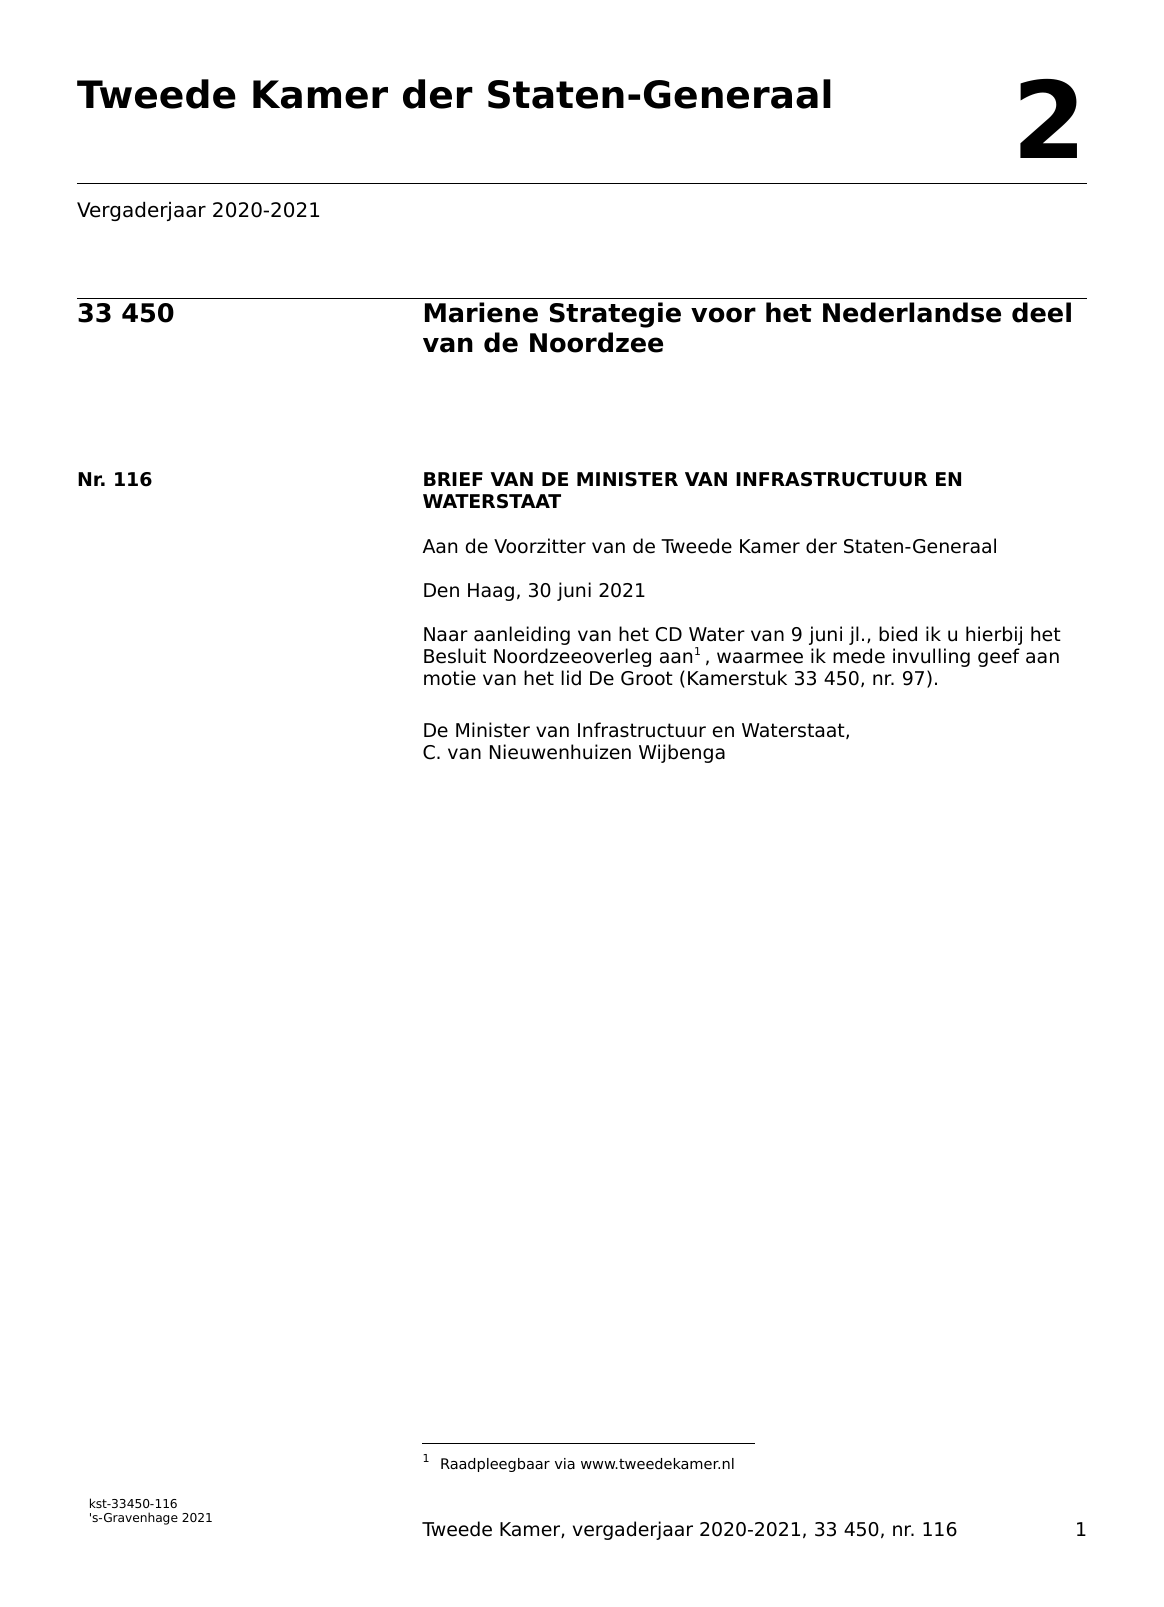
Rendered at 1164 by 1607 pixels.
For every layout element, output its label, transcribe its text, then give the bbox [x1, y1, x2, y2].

table_cell Vergaderjaar 2020-2021 [77, 184, 1087, 298]
table_header Tweede Kamer der Staten-Generaal [77, 59, 886, 183]
text 's-Gravenhage 2021 [88, 1511, 323, 1525]
subtitle Nr. 116 BRIEF VAN DE MINISTER VAN INFRASTRUCTUUR EN WATERSTAAT [77, 469, 1087, 513]
table_header 2 [886, 59, 1087, 183]
text Raadpleegbaar via www.tweedekamer.nl [422, 1452, 1087, 1474]
text De Minister van Infrastructuur en Waterstaat, C. van Nieuwenhuizen Wijbenga [422, 720, 1087, 764]
text kst-33450-116 [88, 1497, 323, 1511]
subtitle 33 450 Mariene Strategie voor het Nederlandse deel van de Noordzee [77, 299, 1087, 358]
text Den Haag, 30 juni 2021 [422, 580, 1087, 602]
text Naar aanleiding van het CD Water van 9 juni jl., bied ik u hierbij het Besluit Noordzeeoverleg aan, waarmee ik mede invulling geef aan motie van het lid De Groot (Kamerstuk 33 450, nr. 97). [422, 624, 1087, 690]
text Aan de Voorzitter van de Tweede Kamer der Staten-Generaal [422, 536, 1087, 557]
